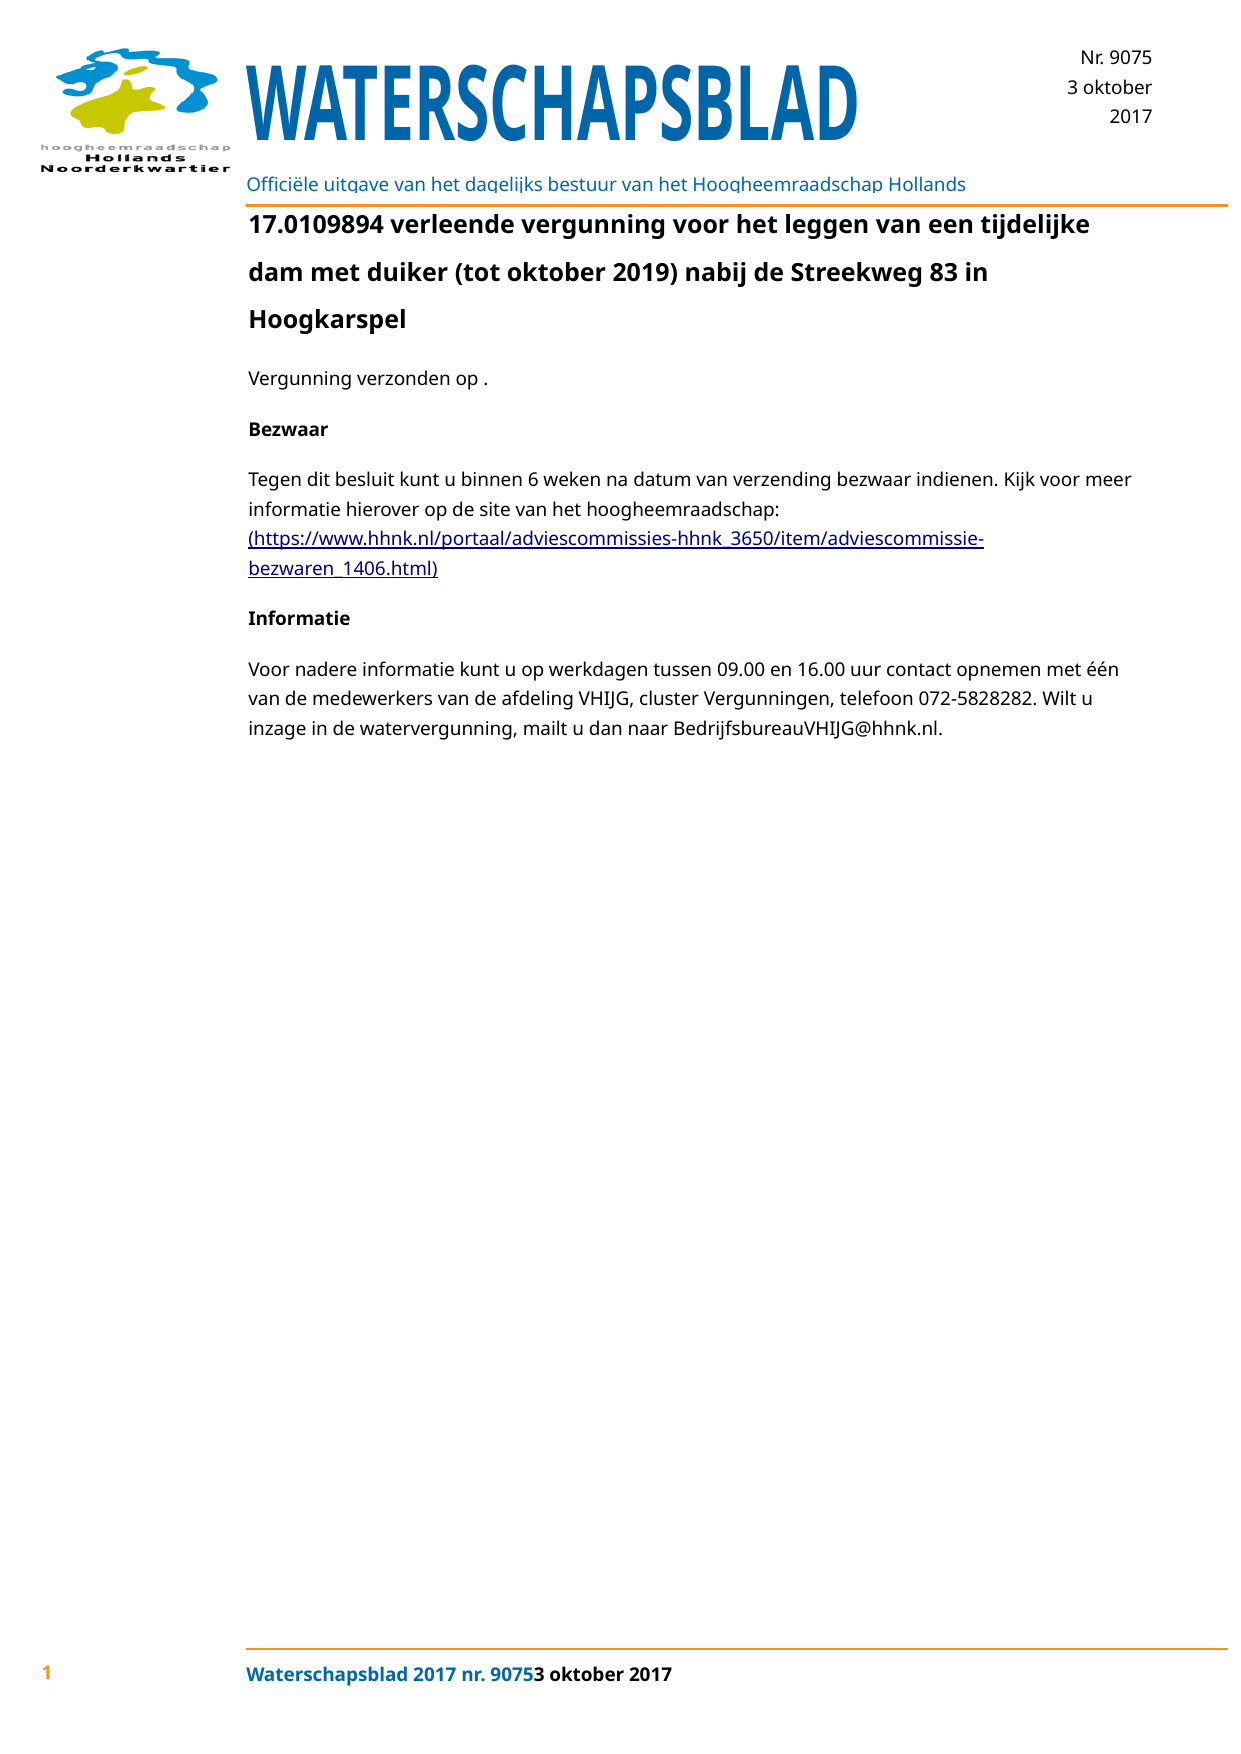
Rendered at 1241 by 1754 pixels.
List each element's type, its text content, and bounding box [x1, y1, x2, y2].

text Voor nadere informatie kunt u op werkdagen tussen 09.00 en 16.00 uur contact opnemen met één van de medewerkers van de afdeling VHIJG, cluster Vergunningen, telefoon 072-5828282. Wilt u inzage in de watervergunning, mailt u dan naar BedrijfsbureauVHIJG@hhnk.nl. [248, 656, 1152, 741]
text Informatie [248, 606, 1152, 631]
picture [41, 47, 231, 172]
text Bezwaar [248, 416, 1152, 442]
text Vergunning verzonden op . [248, 366, 1152, 391]
text 17.0109894 verleende vergunning voor het leggen van een tijdelijke dam met duiker (tot oktober 2019) nabij de Streekweg 83 in Hoogkarspel [248, 207, 1152, 336]
text Tegen dit besluit kunt u binnen 6 weken na datum van verzending bezwaar indienen. Kijk voor meer informatie hierover op de site van het hoogheemraadschap: (https://www.hhnk.nl/portaal/adviescommissies-hhnk_3650/item/adviescommissie-bezwaren_1406.html) [248, 466, 1152, 581]
